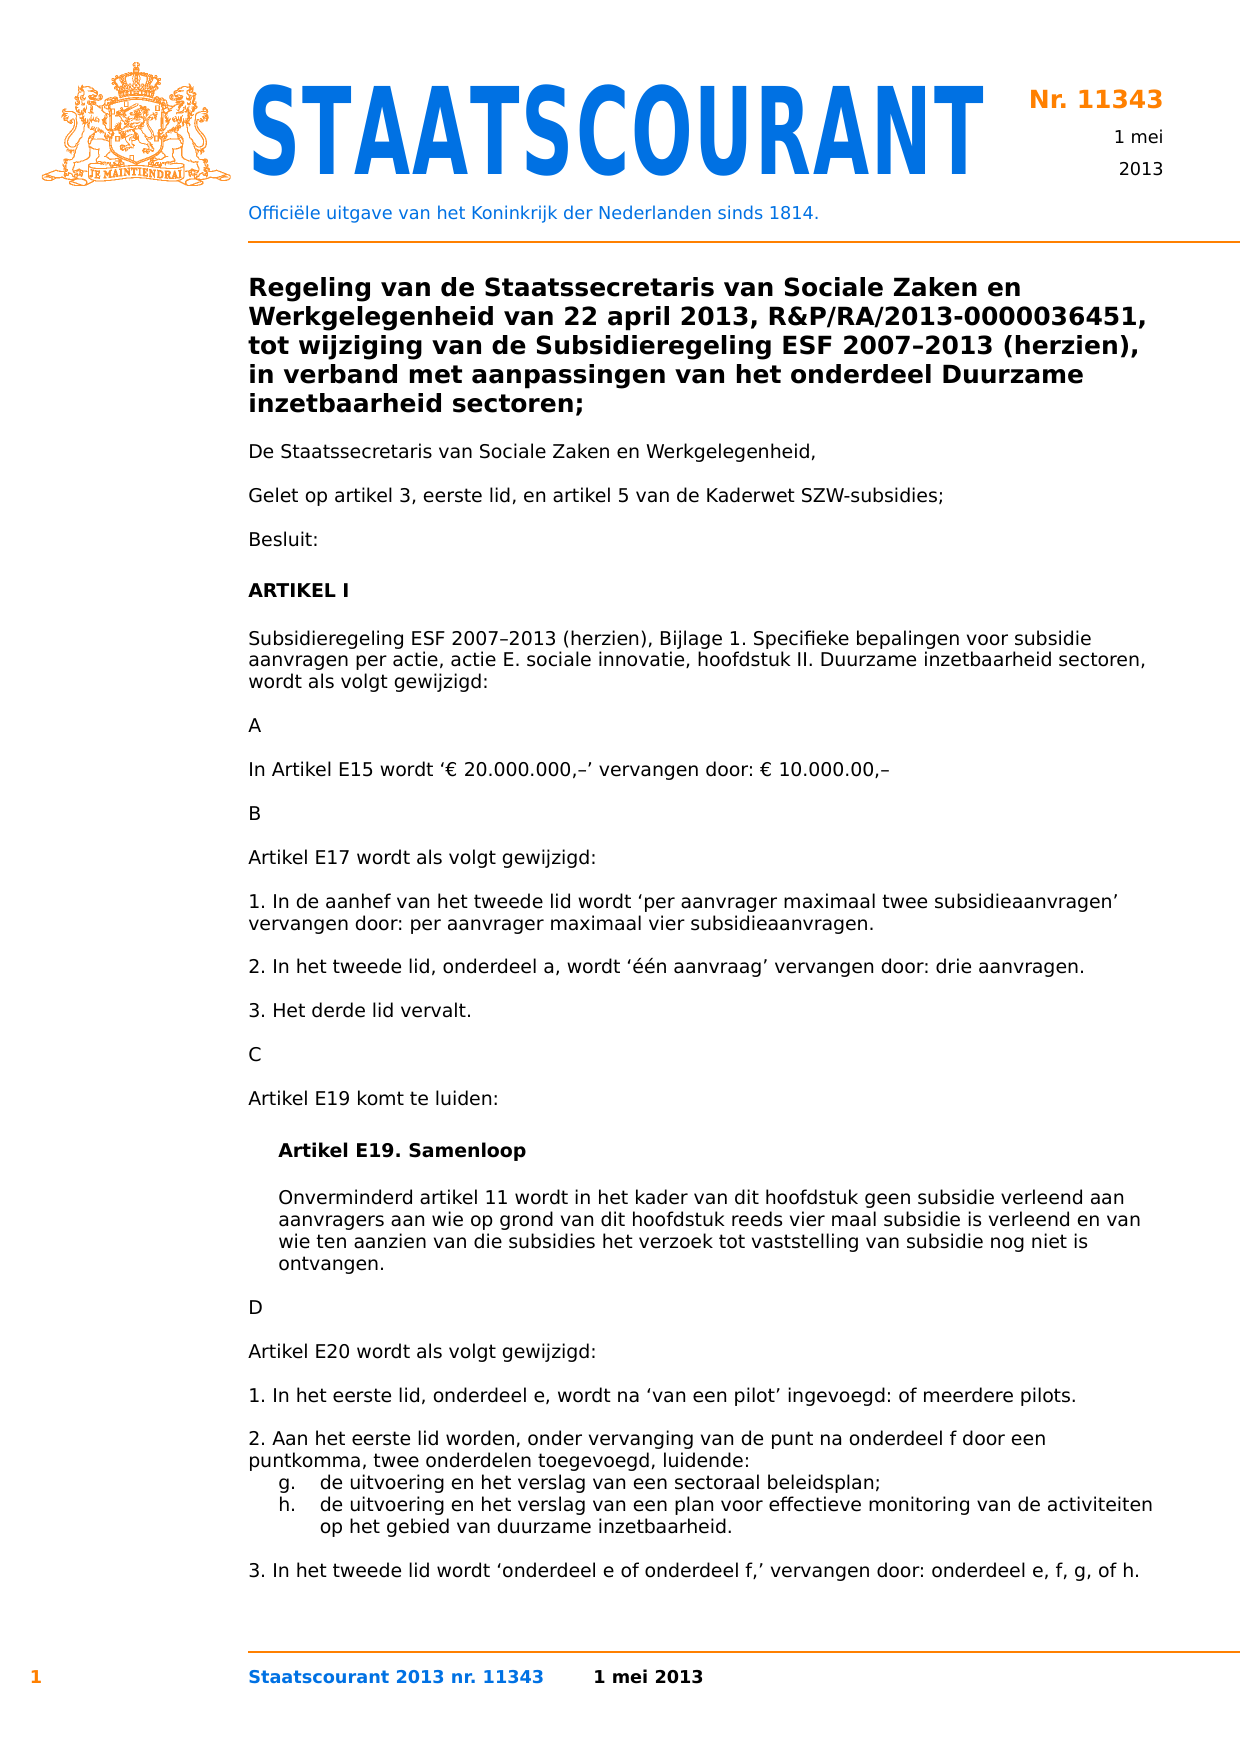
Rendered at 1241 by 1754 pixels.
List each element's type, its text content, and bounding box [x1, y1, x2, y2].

table_header Nr. 11343 [998, 62, 1240, 121]
text Subsidieregeling ESF 2007–2013 (herzien), Bijlage 1. Specifieke bepalingen voor subsidie aanvragen per actie, actie E. sociale innovatie, hoofdstuk II. Duurzame inzetbaarheid sectoren, wordt als volgt gewijzigd: [248, 627, 1163, 693]
table_cell Officiële uitgave van het Koninkrijk der Nederlanden sinds 1814. [248, 203, 1240, 241]
text g. de uitvoering en het verslag van een sectoraal beleidsplan; [278, 1472, 1163, 1494]
table_header STAATSCOURANT [248, 62, 998, 203]
text 2. Aan het eerste lid worden, onder vervanging van de punt na onderdeel f door een puntkomma, twee onderdelen toegevoegd, luidende: [248, 1428, 1163, 1472]
table_header [25, 62, 248, 241]
text Artikel E19 komt te luiden: [248, 1088, 1163, 1110]
text Artikel E17 wordt als volgt gewijzigd: [248, 847, 1163, 869]
text De Staatssecretaris van Sociale Zaken en Werkgelegenheid, [248, 441, 1163, 463]
text D [248, 1297, 1163, 1319]
text In Artikel E15 wordt ‘€ 20.000.000,–’ vervangen door: € 10.000.00,– [248, 759, 1163, 781]
text 3. In het tweede lid wordt ‘onderdeel e of onderdeel f,’ vervangen door: onderdeel e, f, g, of h. [248, 1560, 1163, 1582]
text 2. In het tweede lid, onderdeel a, wordt ‘één aanvraag’ vervangen door: drie aanvragen. [248, 956, 1163, 978]
subtitle Artikel E19. Samenloop [278, 1140, 1163, 1162]
text 3. Het derde lid vervalt. [248, 1000, 1163, 1022]
table_cell 1 mei [998, 121, 1240, 153]
subtitle Regeling van de Staatssecretaris van Sociale Zaken en Werkgelegenheid van 22 april 2013, R&P/RA/2013-0000036451, tot wijziging van de Subsidieregeling ESF 2007–2013 (herzien), in verband met aanpassingen van het onderdeel Duurzame inzetbaarheid sectoren; [248, 273, 1163, 419]
text Artikel E20 wordt als volgt gewijzigd: [248, 1341, 1163, 1363]
text Besluit: [248, 528, 1163, 550]
text A [248, 715, 1163, 737]
text 1. In het eerste lid, onderdeel e, wordt na ‘van een pilot’ ingevoegd: of meerdere pilots. [248, 1384, 1163, 1406]
text C [248, 1044, 1163, 1066]
subtitle ARTIKEL I [248, 580, 1163, 602]
text Onverminderd artikel 11 wordt in het kader van dit hoofdstuk geen subsidie verleend aan aanvragers aan wie op grond van dit hoofdstuk reeds vier maal subsidie is verleend en van wie ten aanzien van die subsidies het verzoek tot vaststelling van subsidie nog niet is ontvangen. [278, 1187, 1163, 1275]
table_cell 2013 [998, 153, 1240, 203]
text 1. In de aanhef van het tweede lid wordt ‘per aanvrager maximaal twee subsidieaanvragen’ vervangen door: per aanvrager maximaal vier subsidieaanvragen. [248, 891, 1163, 934]
text B [248, 803, 1163, 825]
picture [41, 62, 231, 186]
text Gelet op artikel 3, eerste lid, en artikel 5 van de Kaderwet SZW-subsidies; [248, 484, 1163, 507]
text h. de uitvoering en het verslag van een plan voor effectieve monitoring van de activiteiten op het gebied van duurzame inzetbaarheid. [278, 1494, 1163, 1538]
